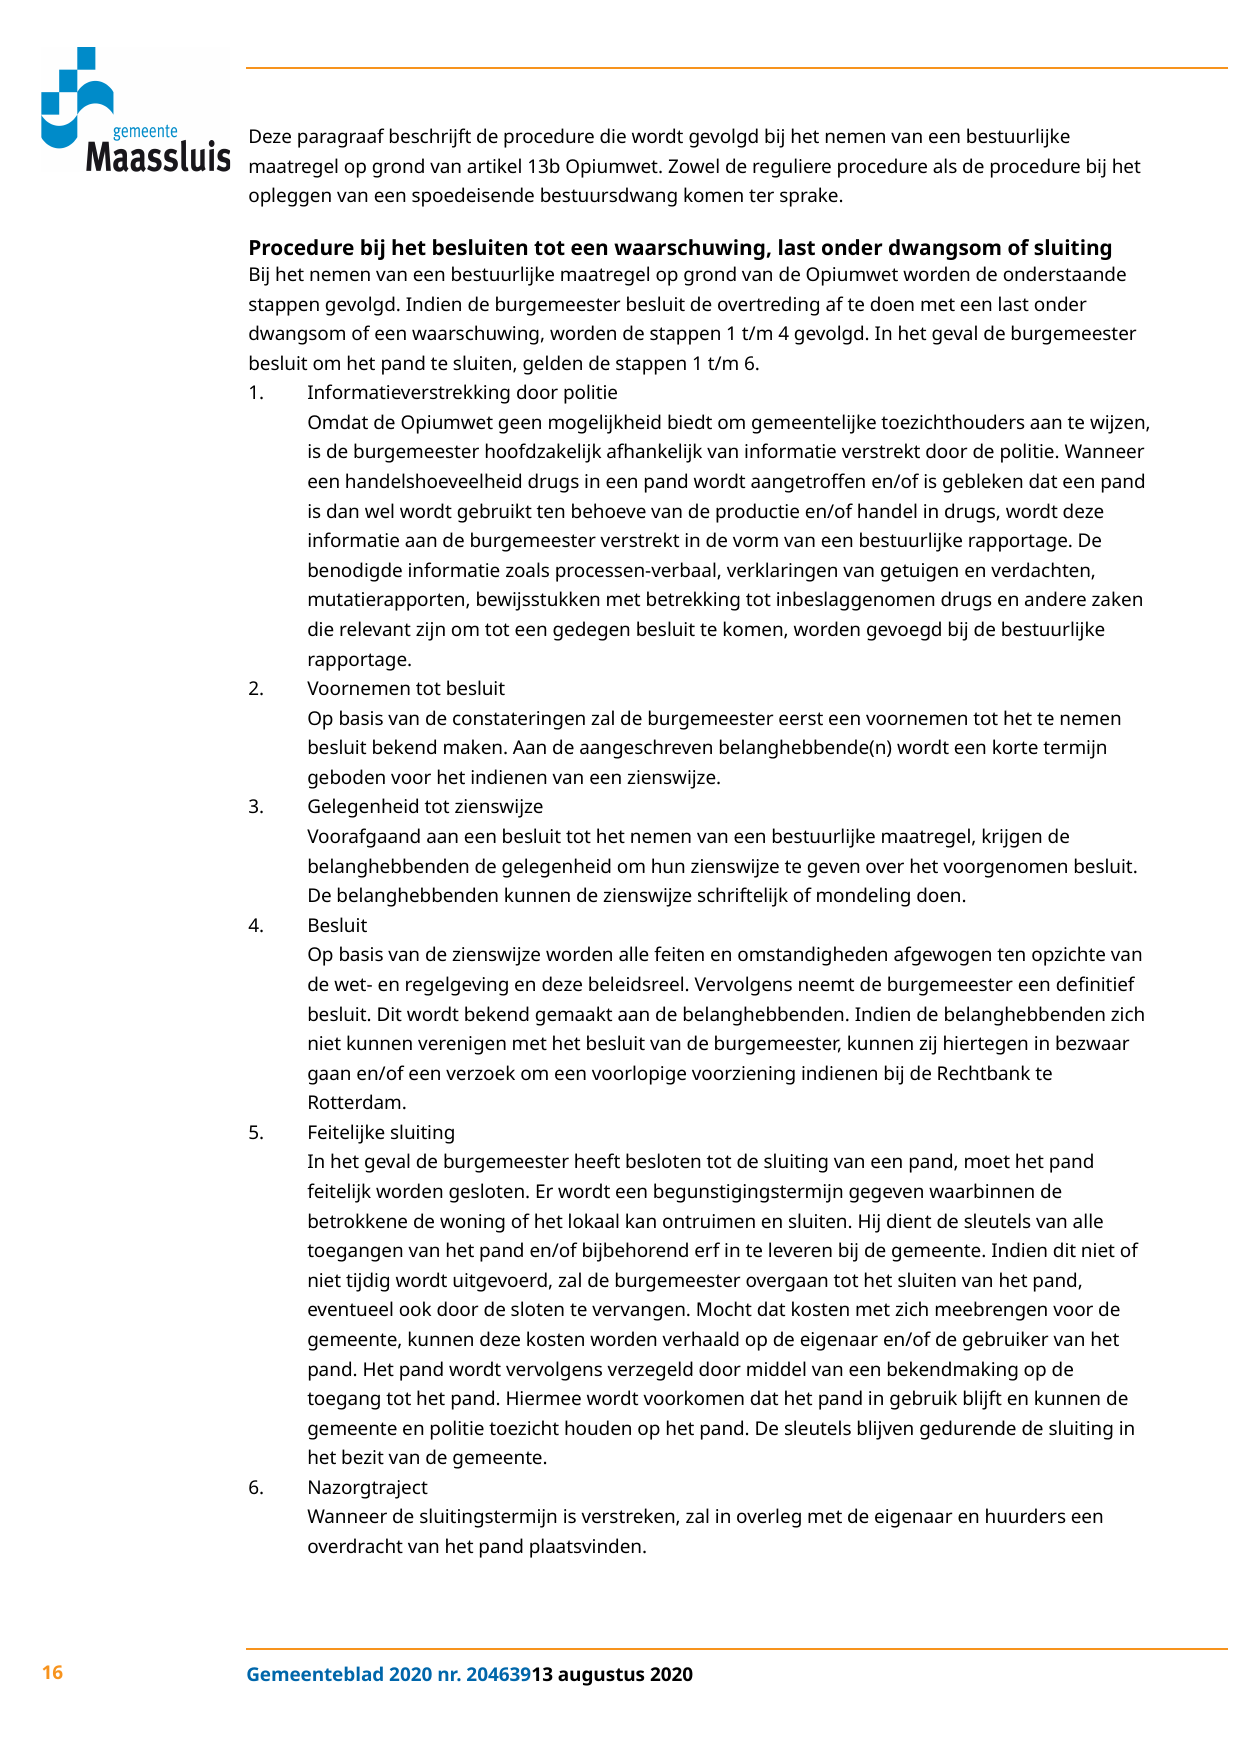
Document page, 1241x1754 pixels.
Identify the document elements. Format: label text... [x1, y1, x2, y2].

list Omdat de Opiumwet geen mogelijkheid biedt om gemeentelijke toezichthouders aan te wijzen, is de burgemeester hoofdzakelijk afhankelijk van informatie verstrekt door de politie. Wanneer een handelshoeveelheid drugs in een pand wordt aangetroffen en/of is gebleken dat een pand is dan wel wordt gebruikt ten behoeve van de productie en/of handel in drugs, wordt deze informatie aan de burgemeester verstrekt in de vorm van een bestuurlijke rapportage. De benodigde informatie zoals processen-verbaal, verklaringen van getuigen en verdachten, mutatierapporten, bewijsstukken met betrekking tot inbeslaggenomen drugs en andere zaken die relevant zijn om tot een gedegen besluit te komen, worden gevoegd bij de bestuurlijke rapportage. [248, 409, 1152, 672]
list Voornemen tot besluit [248, 675, 1152, 701]
list Feitelijke sluiting [248, 1119, 1152, 1145]
list Op basis van de constateringen zal de burgemeester eerst een voornemen tot het te nemen besluit bekend maken. Aan de aangeschreven belanghebbende(n) wordt een korte termijn geboden voor het indienen van een zienswijze. [248, 705, 1152, 790]
text Bij het nemen van een bestuurlijke maatregel op grond van de Opiumwet worden de onderstaande stappen gevolgd. Indien de burgemeester besluit de overtreding af te doen met een last onder dwangsom of een waarschuwing, worden de stappen 1 t/m 4 gevolgd. In het geval de burgemeester besluit om het pand te sluiten, gelden de stappen 1 t/m 6. [248, 261, 1152, 376]
list Voorafgaand aan een besluit tot het nemen van een bestuurlijke maatregel, krijgen de belanghebbenden de gelegenheid om hun zienswijze te geven over het voorgenomen besluit. De belanghebbenden kunnen de zienswijze schriftelijk of mondeling doen. [248, 823, 1152, 908]
picture [41, 47, 77, 92]
list Op basis van de zienswijze worden alle feiten en omstandigheden afgewogen ten opzichte van de wet- en regelgeving en deze beleidsreel. Vervolgens neemt de burgemeester een definitief besluit. Dit wordt bekend gemaakt aan de belanghebbenden. Indien de belanghebbenden zich niet kunnen verenigen met het besluit van de burgemeester, kunnen zij hiertegen in bezwaar gaan en/of een verzoek om een voorlopige voorziening indienen bij de Rechtbank te Rotterdam. [248, 942, 1152, 1115]
list Gelegenheid tot zienswijze [248, 794, 1152, 819]
picture [41, 47, 231, 172]
text Deze paragraaf beschrijft de procedure die wordt gevolgd bij het nemen van een bestuurlijke maatregel op grond van artikel 13b Opiumwet. Zowel de reguliere procedure als de procedure bij het opleggen van een spoedeisende bestuursdwang komen ter sprake. [248, 123, 1152, 208]
list Informatieverstrekking door politie [248, 379, 1152, 405]
text Procedure bij het besluiten tot een waarschuwing, last onder dwangsom of sluiting [248, 233, 1152, 261]
list In het geval de burgemeester heeft besloten tot de sluiting van een pand, moet het pand feitelijk worden gesloten. Er wordt een begunstigingstermijn gegeven waarbinnen de betrokkene de woning of het lokaal kan ontruimen en sluiten. Hij dient de sleutels van alle toegangen van het pand en/of bijbehorend erf in te leveren bij de gemeente. Indien dit niet of niet tijdig wordt uitgevoerd, zal de burgemeester overgaan tot het sluiten van het pand, eventueel ook door de sloten te vervangen. Mocht dat kosten met zich meebrengen voor de gemeente, kunnen deze kosten worden verhaald op de eigenaar en/of de gebruiker van het pand. Het pand wordt vervolgens verzegeld door middel van een bekendmaking op de toegang tot het pand. Hiermee wordt voorkomen dat het pand in gebruik blijft en kunnen de gemeente en politie toezicht houden op het pand. De sleutels blijven gedurende de sluiting in het bezit van de gemeente. [248, 1149, 1152, 1470]
list Besluit [248, 912, 1152, 938]
list Wanneer de sluitingstermijn is verstreken, zal in overleg met de eigenaar en huurders een overdracht van het pand plaatsvinden. [248, 1504, 1152, 1559]
list Nazorgtraject [248, 1474, 1152, 1500]
